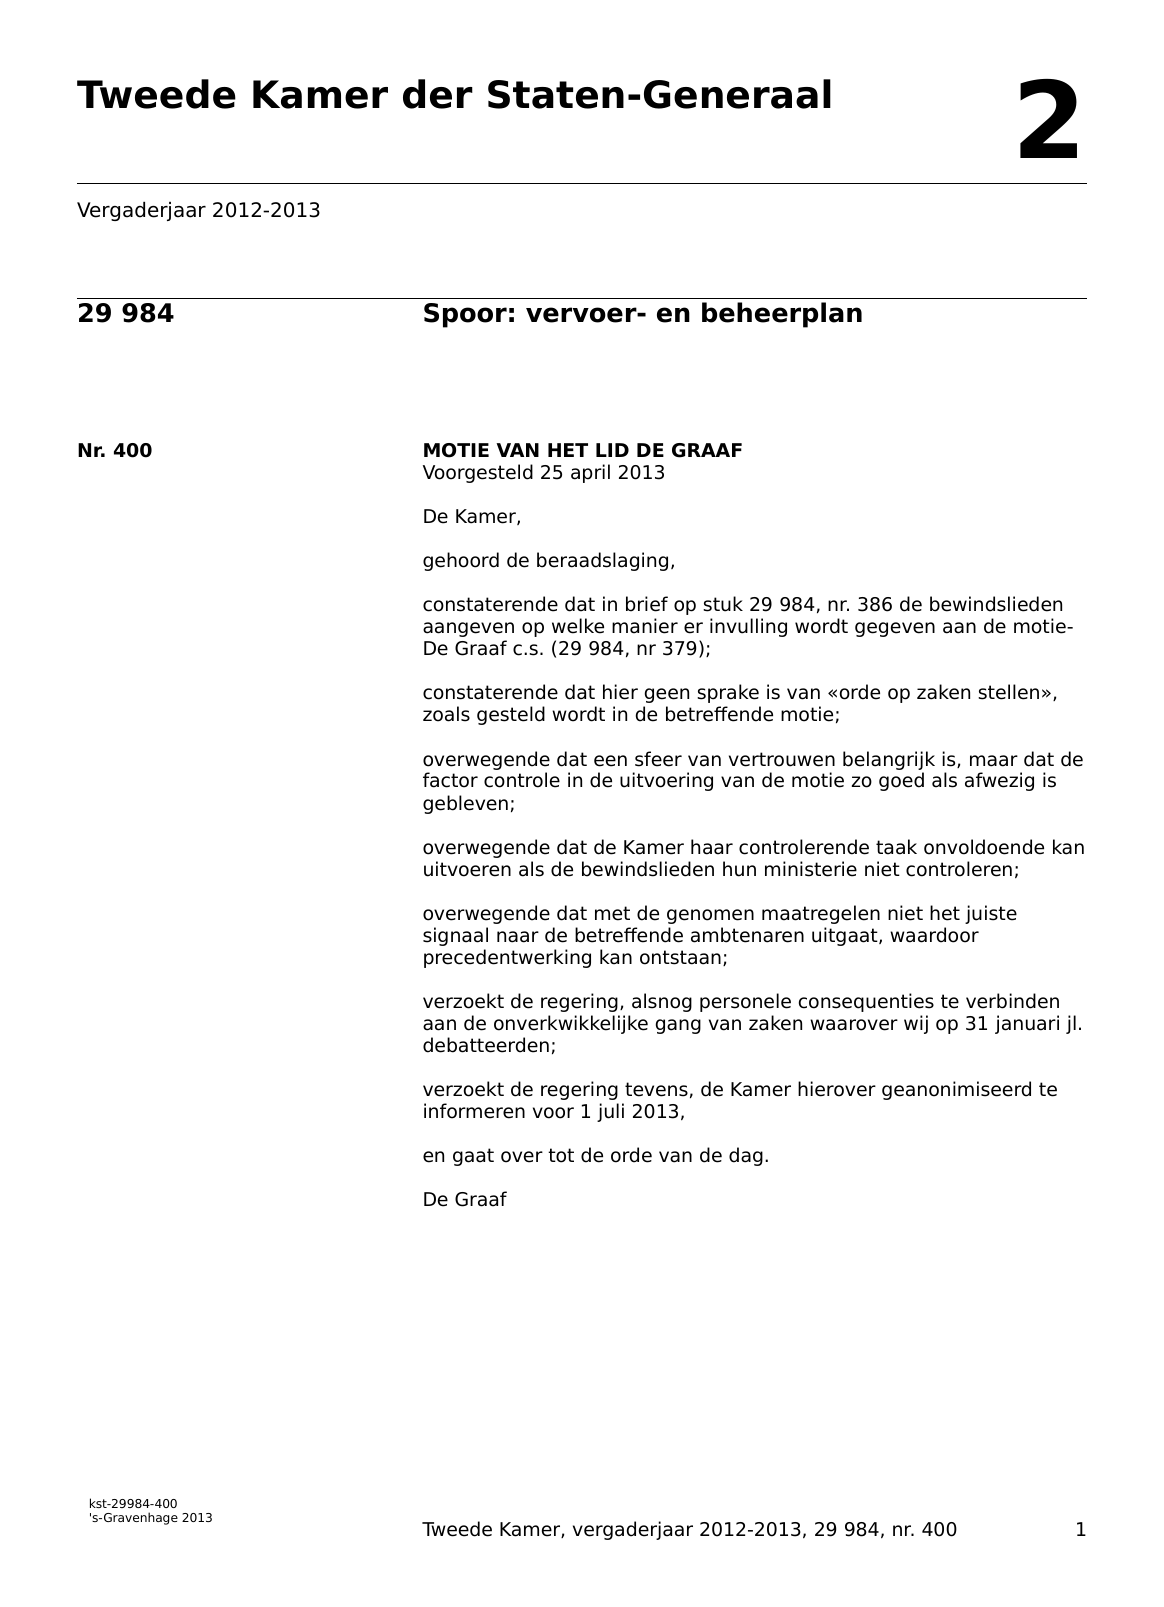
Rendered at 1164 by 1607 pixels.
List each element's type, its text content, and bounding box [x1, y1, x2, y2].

text overwegende dat een sfeer van vertrouwen belangrijk is, maar dat de factor controle in de uitvoering van de motie zo goed als afwezig is gebleven; [422, 748, 1087, 814]
text en gaat over tot de orde van de dag. [422, 1145, 1087, 1167]
table_cell Vergaderjaar 2012-2013 [77, 184, 1087, 298]
text Voorgesteld 25 april 2013 [422, 462, 1087, 484]
table_header Tweede Kamer der Staten-Generaal [77, 59, 886, 183]
text De Graaf [422, 1189, 1087, 1211]
text verzoekt de regering, alsnog personele consequenties te verbinden aan de onverkwikkelijke gang van zaken waarover wij op 31 januari jl. debatteerden; [422, 991, 1087, 1057]
subtitle Nr. 400 MOTIE VAN HET LID DE GRAAF [77, 440, 1087, 462]
text constaterende dat in brief op stuk 29 984, nr. 386 de bewindslieden aangeven op welke manier er invulling wordt gegeven aan de motie-De Graaf c.s. (29 984, nr 379); [422, 594, 1087, 660]
text constaterende dat hier geen sprake is van «orde op zaken stellen», zoals gesteld wordt in de betreffende motie; [422, 682, 1087, 726]
text 's-Gravenhage 2013 [88, 1511, 323, 1525]
text De Kamer, [422, 506, 1087, 528]
text kst-29984-400 [88, 1497, 323, 1511]
text overwegende dat de Kamer haar controlerende taak onvoldoende kan uitvoeren als de bewindslieden hun ministerie niet controleren; [422, 837, 1087, 881]
table_header 2 [886, 59, 1087, 183]
text verzoekt de regering tevens, de Kamer hierover geanonimiseerd te informeren voor 1 juli 2013, [422, 1079, 1087, 1123]
subtitle 29 984 Spoor: vervoer- en beheerplan [77, 299, 1087, 329]
text overwegende dat met de genomen maatregelen niet het juiste signaal naar de betreffende ambtenaren uitgaat, waardoor precedentwerking kan ontstaan; [422, 903, 1087, 969]
text gehoord de beraadslaging, [422, 550, 1087, 572]
